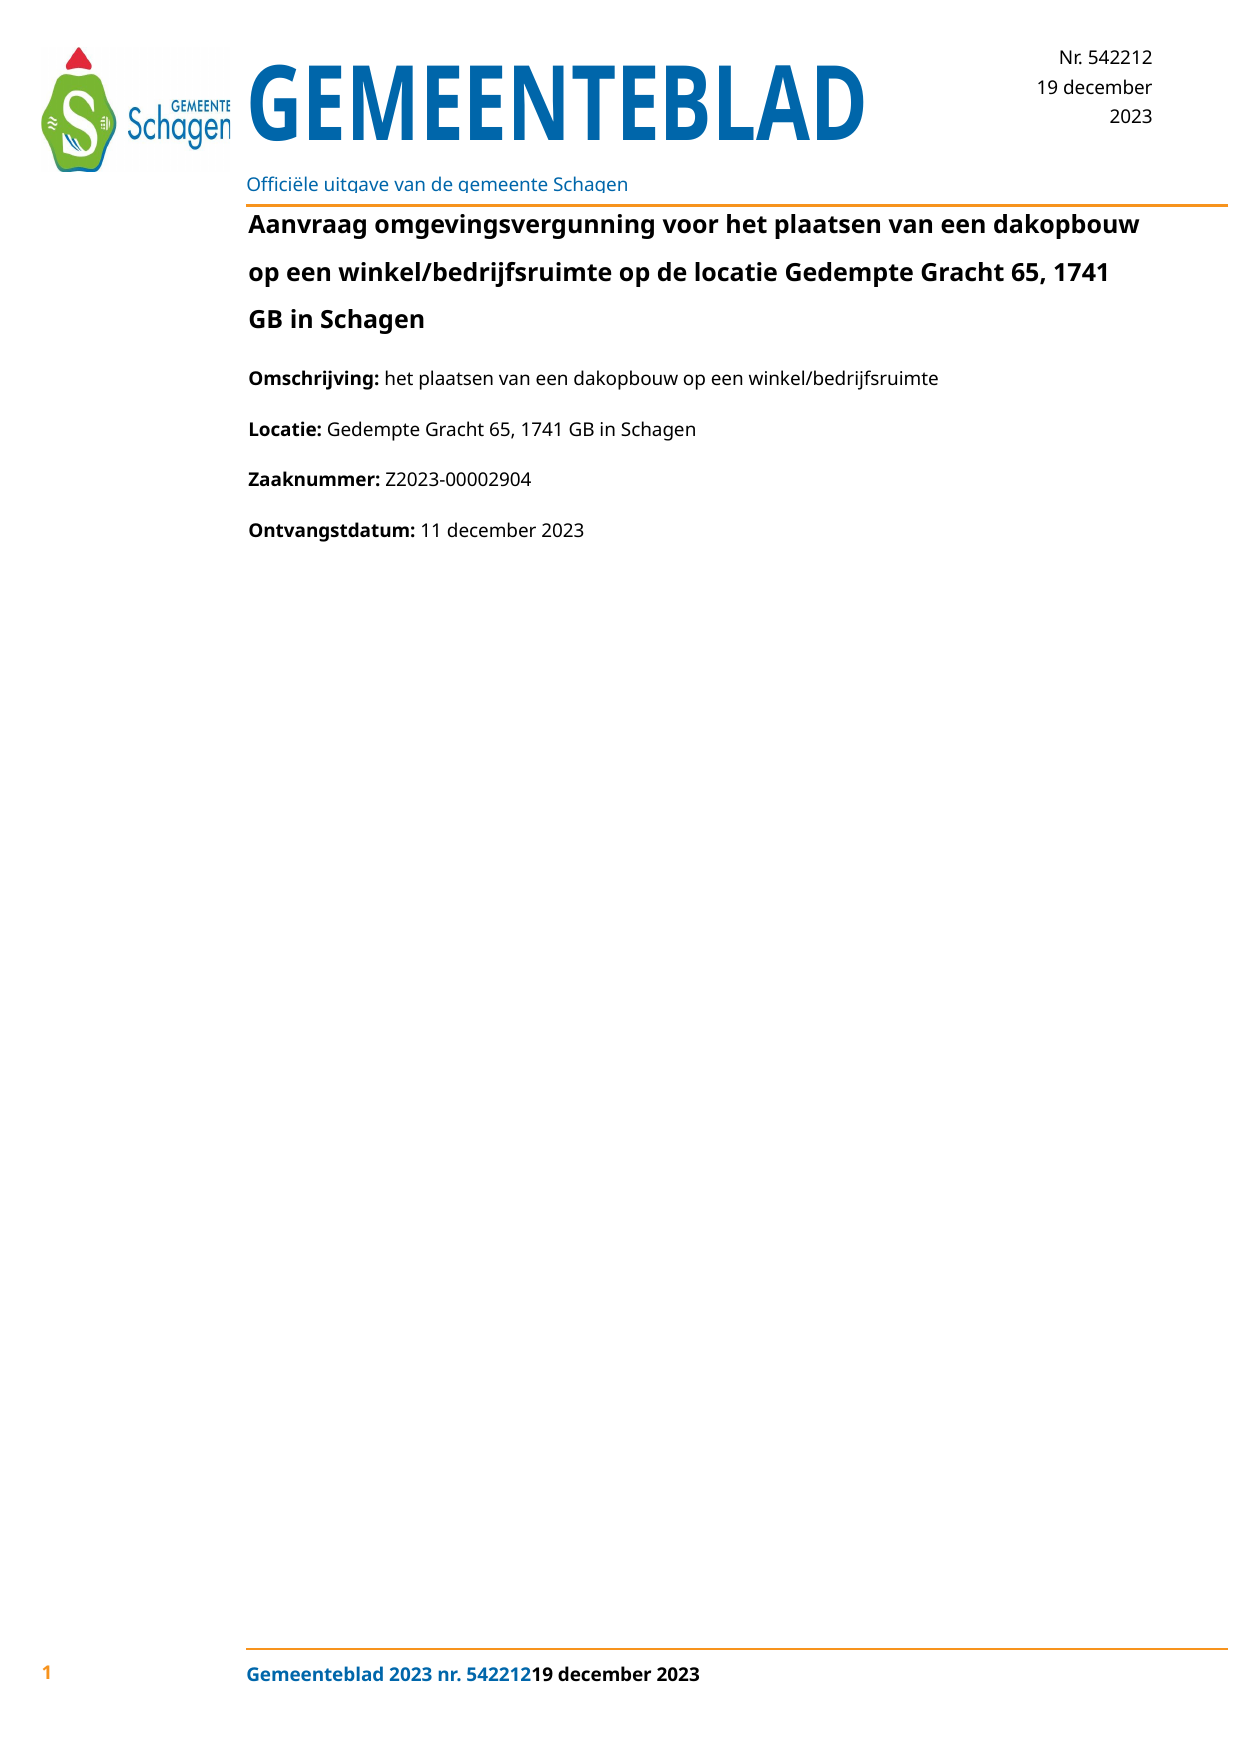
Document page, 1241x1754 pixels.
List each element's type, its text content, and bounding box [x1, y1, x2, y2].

text Omschrijving: het plaatsen van een dakopbouw op een winkel/bedrijfsruimte [248, 366, 1152, 391]
text Ontvangstdatum: 11 december 2023 [248, 517, 1152, 542]
text Zaaknummer: Z2023-00002904 [248, 466, 1152, 492]
text Aanvraag omgevingsvergunning voor het plaatsen van een dakopbouw op een winkel/bedrijfsruimte op de locatie Gedempte Gracht 65, 1741 GB in Schagen [248, 207, 1152, 336]
text Locatie: Gedempte Gracht 65, 1741 GB in Schagen [248, 416, 1152, 442]
picture [41, 47, 231, 172]
